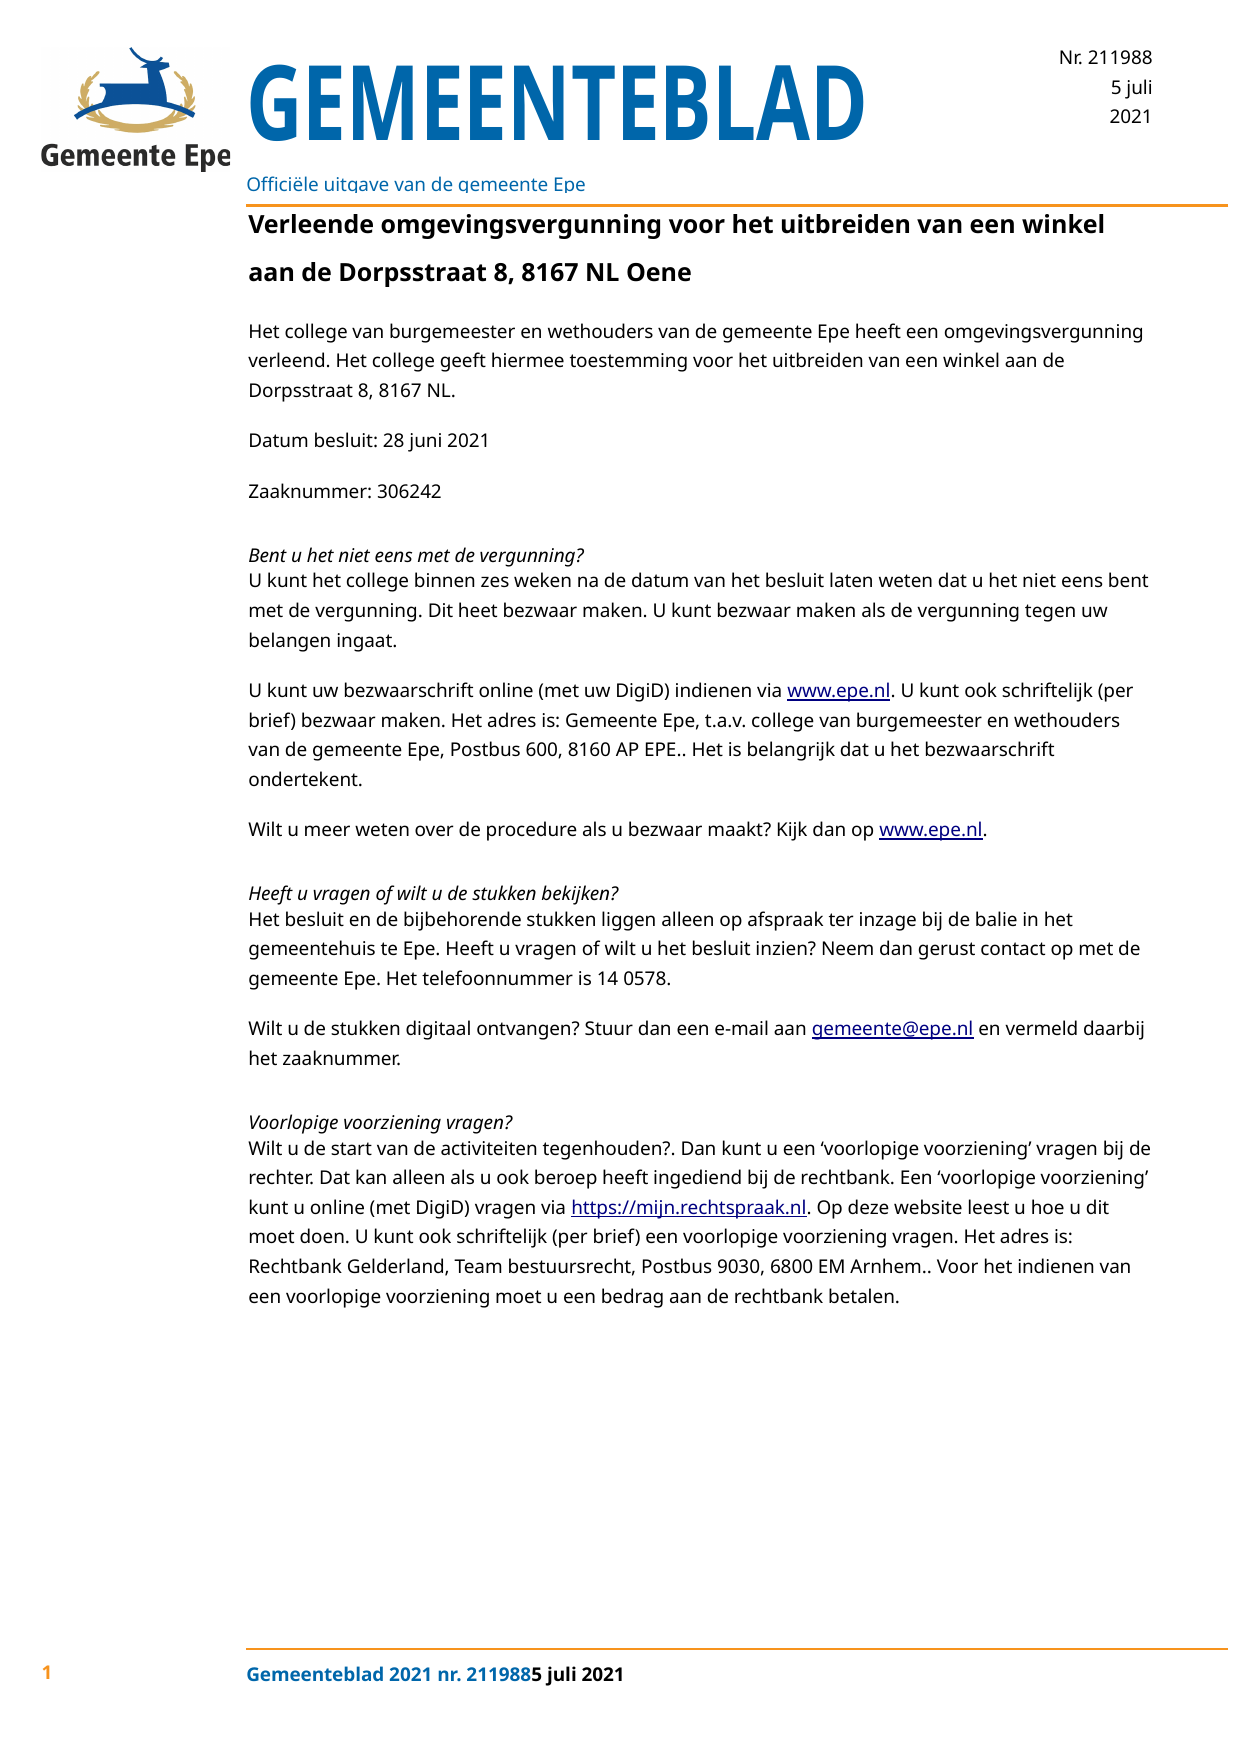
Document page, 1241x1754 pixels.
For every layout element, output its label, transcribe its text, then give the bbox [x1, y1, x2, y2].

picture [41, 47, 231, 172]
text Bent u het niet eens met de vergunning? [248, 542, 1152, 568]
text Wilt u de stukken digitaal ontvangen? Stuur dan een e-mail aan gemeente@epe.nl en vermeld daarbij het zaaknummer. [248, 1016, 1152, 1071]
text Het college van burgemeester en wethouders van de gemeente Epe heeft een omgevingsvergunning verleend. Het college geeft hiermee toestemming voor het uitbreiden van een winkel aan de Dorpsstraat 8, 8167 NL. [248, 318, 1152, 403]
text Het besluit en de bijbehorende stukken liggen alleen op afspraak ter inzage bij de balie in het gemeentehuis te Epe. Heeft u vragen of wilt u het besluit inzien? Neem dan gerust contact op met de gemeente Epe. Het telefoonnummer is 14 0578. [248, 906, 1152, 991]
text Zaaknummer: 306242 [248, 478, 1152, 504]
text U kunt uw bezwaarschrift online (met uw DigiD) indienen via www.epe.nl. U kunt ook schriftelijk (per brief) bezwaar maken. Het adres is: Gemeente Epe, t.a.v. college van burgemeester en wethouders van de gemeente Epe, Postbus 600, 8160 AP EPE.. Het is belangrijk dat u het bezwaarschrift ondertekent. [248, 677, 1152, 792]
text Wilt u de start van de activiteiten tegenhouden?. Dan kunt u een ‘voorlopige voorziening’ vragen bij de rechter. Dat kan alleen als u ook beroep heeft ingediend bij de rechtbank. Een ‘voorlopige voorziening’ kunt u online (met DigiD) vragen via https://mijn.rechtspraak.nl. Op deze website leest u hoe u dit moet doen. U kunt ook schriftelijk (per brief) een voorlopige voorziening vragen. Het adres is: Rechtbank Gelderland, Team bestuursrecht, Postbus 9030, 6800 EM Arnhem.. Voor het indienen van een voorlopige voorziening moet u een bedrag aan de rechtbank betalen. [248, 1135, 1152, 1308]
text Heeft u vragen of wilt u de stukken bekijken? [248, 880, 1152, 906]
text Wilt u meer weten over de procedure als u bezwaar maakt? Kijk dan op www.epe.nl. [248, 816, 1152, 842]
text Verleende omgevingsvergunning voor het uitbreiden van een winkel aan de Dorpsstraat 8, 8167 NL Oene [248, 207, 1152, 288]
text U kunt het college binnen zes weken na de datum van het besluit laten weten dat u het niet eens bent met de vergunning. Dit heet bezwaar maken. U kunt bezwaar maken als de vergunning tegen uw belangen ingaat. [248, 568, 1152, 652]
text Datum besluit: 28 juni 2021 [248, 427, 1152, 453]
text Voorlopige voorziening vragen? [248, 1109, 1152, 1135]
